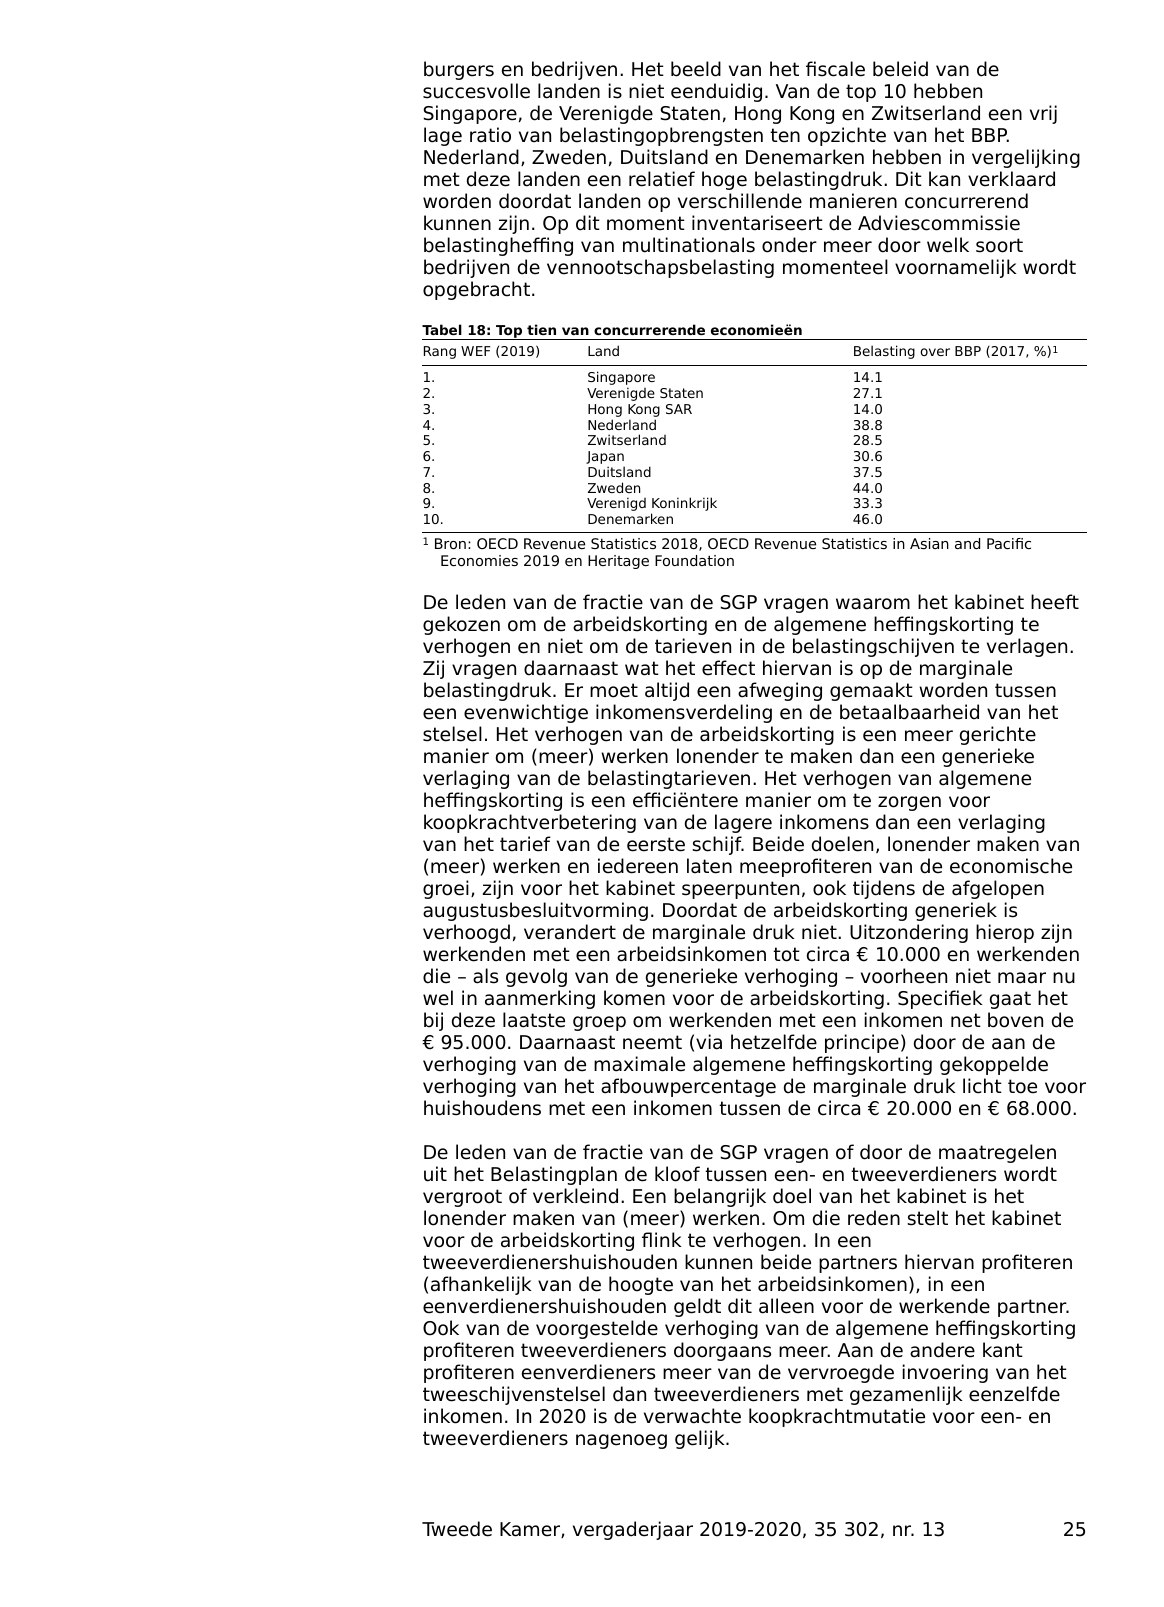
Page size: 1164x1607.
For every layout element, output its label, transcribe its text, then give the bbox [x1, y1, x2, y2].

table_cell Verenigd Koninkrijk [581, 496, 847, 512]
table_cell Nederland [581, 418, 847, 433]
table_cell Japan [581, 449, 847, 465]
table_cell 8. [422, 480, 581, 496]
table_cell Zwitserland [581, 433, 847, 449]
table_cell 1. [422, 366, 581, 386]
table_cell 7. [422, 465, 581, 480]
table_cell 46.0 [847, 512, 1087, 532]
table_cell 6. [422, 449, 581, 465]
table_cell 30.6 [847, 449, 1087, 465]
table_cell Duitsland [581, 465, 847, 480]
table_header Tabel 18: Top tien van concurrerende economieën [422, 323, 1087, 338]
table_cell Denemarken [581, 512, 847, 532]
text burgers en bedrijven. Het beeld van het fiscale beleid van de succesvolle landen is niet eenduidig. Van de top 10 hebben Singapore, de Verenigde Staten, Hong Kong en Zwitserland een vrij lage ratio van belastingopbrengsten ten opzichte van het BBP. Nederland, Zweden, Duitsland en Denemarken hebben in vergelijking met deze landen een relatief hoge belastingdruk. Dit kan verklaard worden doordat landen op verschillende manieren concurrerend kunnen zijn. Op dit moment inventariseert de Adviescommissie belastingheffing van multinationals onder meer door welk soort bedrijven de vennootschapsbelasting momenteel voornamelijk wordt opgebracht. [422, 59, 1087, 301]
table_cell Hong Kong SAR [581, 402, 847, 417]
table_cell Zweden [581, 480, 847, 496]
table_cell 14.1 [847, 366, 1087, 386]
text De leden van de fractie van de SGP vragen of door de maatregelen uit het Belastingplan de kloof tussen een- en tweeverdieners wordt vergroot of verkleind. Een belangrijk doel van het kabinet is het lonender maken van (meer) werken. Om die reden stelt het kabinet voor de arbeidskorting flink te verhogen. In een tweeverdienershuishouden kunnen beide partners hiervan profiteren (afhankelijk van de hoogte van het arbeidsinkomen), in een eenverdienershuishouden geldt dit alleen voor de werkende partner. Ook van de voorgestelde verhoging van de algemene heffingskorting profiteren tweeverdieners doorgaans meer. Aan de andere kant profiteren eenverdieners meer van de vervroegde invoering van het tweeschijvenstelsel dan tweeverdieners met gezamenlijk eenzelfde inkomen. In 2020 is de verwachte koopkrachtmutatie voor een- en tweeverdieners nagenoeg gelijk. [422, 1142, 1087, 1449]
table_cell 2. [422, 386, 581, 402]
table_cell 27.1 [847, 386, 1087, 402]
table_cell 1 Bron: OECD Revenue Statistics 2018, OECD Revenue Statistics in Asian and Pacific Economies 2019 en Heritage Foundation [422, 533, 1087, 570]
table_cell 5. [422, 433, 581, 449]
table_cell 9. [422, 496, 581, 512]
table_cell 14.0 [847, 402, 1087, 417]
table_cell 33.3 [847, 496, 1087, 512]
table_cell 44.0 [847, 480, 1087, 496]
table_cell 28.5 [847, 433, 1087, 449]
table_cell 4. [422, 418, 581, 433]
table_cell 38.8 [847, 418, 1087, 433]
table_cell 3. [422, 402, 581, 417]
table_cell Land [581, 340, 847, 364]
table_cell Rang WEF (2019) [422, 340, 581, 364]
text De leden van de fractie van de SGP vragen waarom het kabinet heeft gekozen om de arbeidskorting en de algemene heffingskorting te verhogen en niet om de tarieven in de belastingschijven te verlagen. Zij vragen daarnaast wat het effect hiervan is op de marginale belastingdruk. Er moet altijd een afweging gemaakt worden tussen een evenwichtige inkomensverdeling en de betaalbaarheid van het stelsel. Het verhogen van de arbeidskorting is een meer gerichte manier om (meer) werken lonender te maken dan een generieke verlaging van de belastingtarieven. Het verhogen van algemene heffingskorting is een efficiëntere manier om te zorgen voor koopkrachtverbetering van de lagere inkomens dan een verlaging van het tarief van de eerste schijf. Beide doelen, lonender maken van (meer) werken en iedereen laten meeprofiteren van de economische groei, zijn voor het kabinet speerpunten, ook tijdens de afgelopen augustusbesluitvorming. Doordat de arbeidskorting generiek is verhoogd, verandert de marginale druk niet. Uitzondering hierop zijn werkenden met een arbeidsinkomen tot circa € 10.000 en werkenden die – als gevolg van de generieke verhoging – voorheen niet maar nu wel in aanmerking komen voor de arbeidskorting. Specifiek gaat het bij deze laatste groep om werkenden met een inkomen net boven de € 95.000. Daarnaast neemt (via hetzelfde principe) door de aan de verhoging van de maximale algemene heffingskorting gekoppelde verhoging van het afbouwpercentage de marginale druk licht toe voor huishoudens met een inkomen tussen de circa € 20.000 en € 68.000. [422, 592, 1087, 1120]
table_cell Verenigde Staten [581, 386, 847, 402]
table_cell 37.5 [847, 465, 1087, 480]
table_cell Belasting over BBP (2017, %)1 [847, 340, 1087, 364]
table_cell Singapore [581, 366, 847, 386]
table_cell 10. [422, 512, 581, 532]
